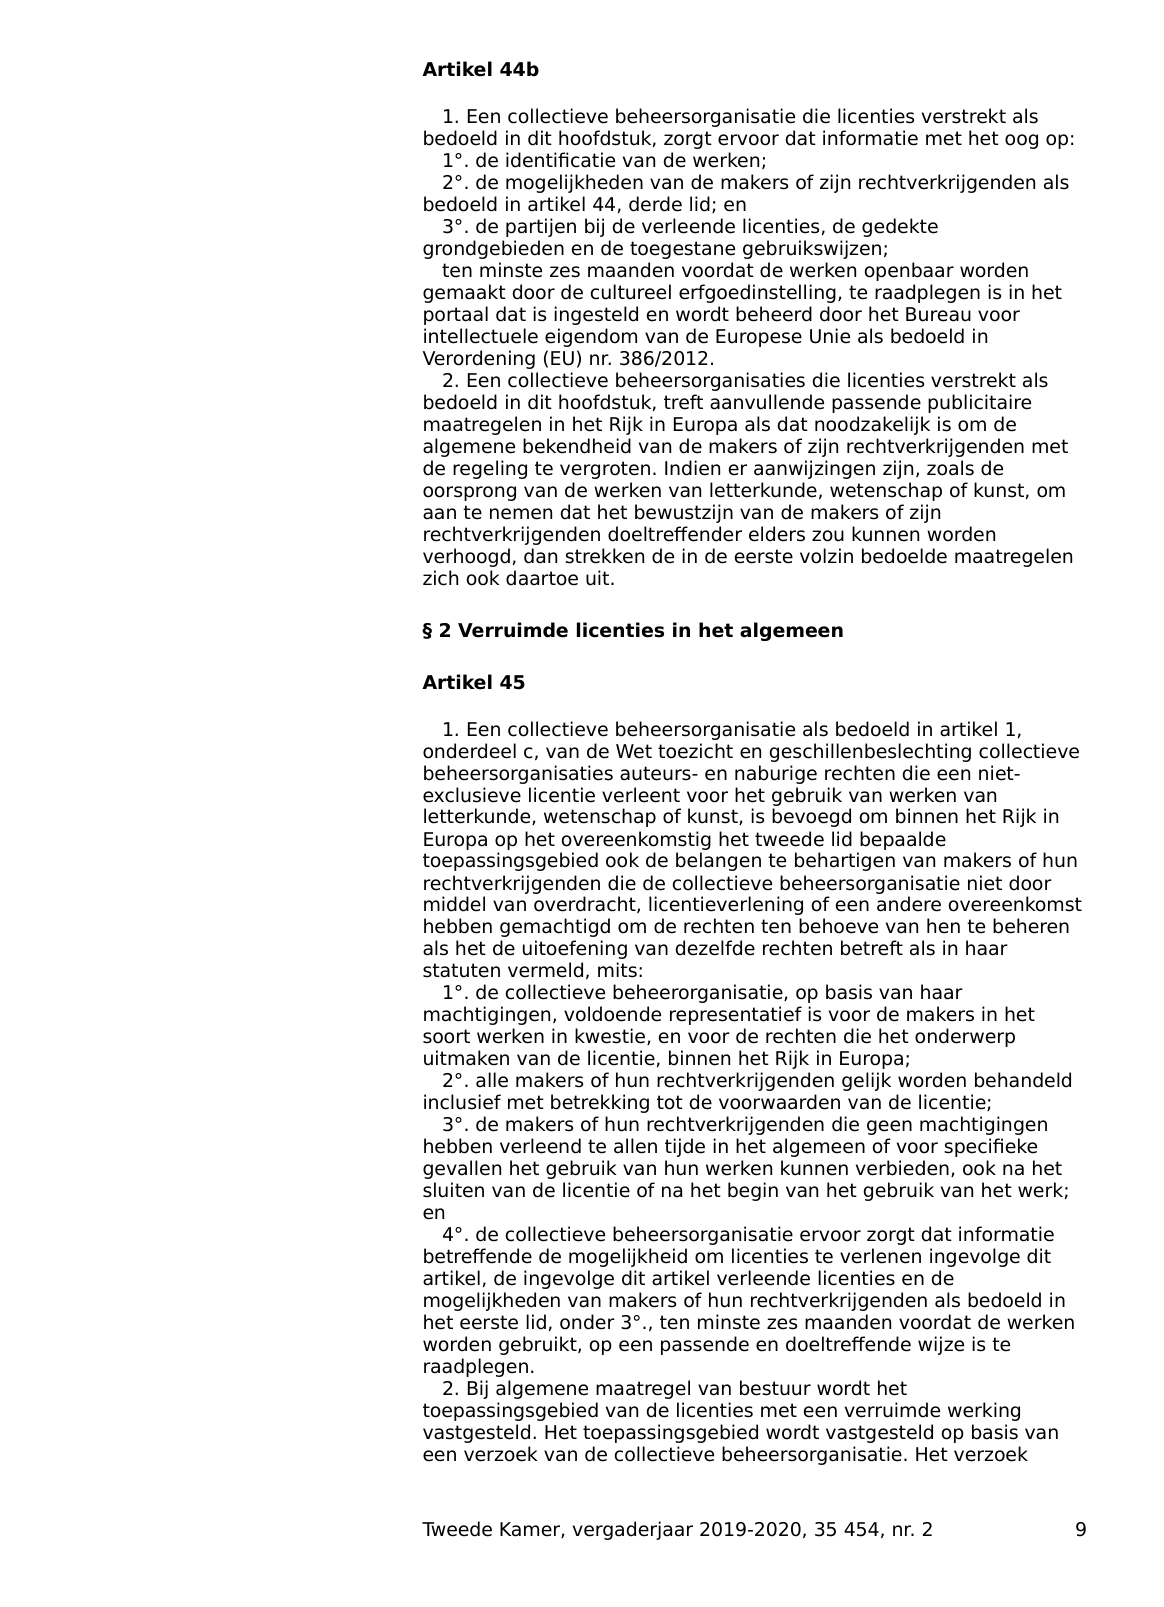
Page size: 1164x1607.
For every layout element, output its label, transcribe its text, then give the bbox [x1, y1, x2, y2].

subtitle Artikel 45 [422, 672, 1087, 693]
text 2°. de mogelijkheden van de makers of zijn rechtverkrijgenden als bedoeld in artikel 44, derde lid; en [422, 172, 1087, 216]
text 3°. de partijen bij de verleende licenties, de gedekte grondgebieden en de toegestane gebruikswijzen; [422, 216, 1087, 260]
subtitle Artikel 44b [422, 59, 1087, 81]
text 4°. de collectieve beheersorganisatie ervoor zorgt dat informatie betreffende de mogelijkheid om licenties te verlenen ingevolge dit artikel, de ingevolge dit artikel verleende licenties en de mogelijkheden van makers of hun rechtverkrijgenden als bedoeld in het eerste lid, onder 3°., ten minste zes maanden voordat de werken worden gebruikt, op een passende en doeltreffende wijze is te raadplegen. [422, 1224, 1087, 1378]
subtitle § 2 Verruimde licenties in het algemeen [422, 619, 1087, 642]
text 1°. de identificatie van de werken; [422, 150, 1087, 172]
text 1. Een collectieve beheersorganisatie die licenties verstrekt als bedoeld in dit hoofdstuk, zorgt ervoor dat informatie met het oog op: [422, 106, 1087, 150]
text 1°. de collectieve beheerorganisatie, op basis van haar machtigingen, voldoende representatief is voor de makers in het soort werken in kwestie, en voor de rechten die het onderwerp uitmaken van de licentie, binnen het Rijk in Europa; [422, 982, 1087, 1070]
text 1. Een collectieve beheersorganisatie als bedoeld in artikel 1, onderdeel c, van de Wet toezicht en geschillenbeslechting collectieve beheersorganisaties auteurs- en naburige rechten die een niet-exclusieve licentie verleent voor het gebruik van werken van letterkunde, wetenschap of kunst, is bevoegd om binnen het Rijk in Europa op het overeenkomstig het tweede lid bepaalde toepassingsgebied ook de belangen te behartigen van makers of hun rechtverkrijgenden die de collectieve beheersorganisatie niet door middel van overdracht, licentieverlening of een andere overeenkomst hebben gemachtigd om de rechten ten behoeve van hen te beheren als het de uitoefening van dezelfde rechten betreft als in haar statuten vermeld, mits: [422, 718, 1087, 982]
text ten minste zes maanden voordat de werken openbaar worden gemaakt door de cultureel erfgoedinstelling, te raadplegen is in het portaal dat is ingesteld en wordt beheerd door het Bureau voor intellectuele eigendom van de Europese Unie als bedoeld in Verordening (EU) nr. 386/2012. [422, 260, 1087, 370]
text 3°. de makers of hun rechtverkrijgenden die geen machtigingen hebben verleend te allen tijde in het algemeen of voor specifieke gevallen het gebruik van hun werken kunnen verbieden, ook na het sluiten van de licentie of na het begin van het gebruik van het werk; en [422, 1114, 1087, 1224]
text 2. Bij algemene maatregel van bestuur wordt het toepassingsgebied van de licenties met een verruimde werking vastgesteld. Het toepassingsgebied wordt vastgesteld op basis van een verzoek van de collectieve beheersorganisatie. Het verzoek [422, 1378, 1087, 1466]
text 2. Een collectieve beheersorganisaties die licenties verstrekt als bedoeld in dit hoofdstuk, treft aanvullende passende publicitaire maatregelen in het Rijk in Europa als dat noodzakelijk is om de algemene bekendheid van de makers of zijn rechtverkrijgenden met de regeling te vergroten. Indien er aanwijzingen zijn, zoals de oorsprong van de werken van letterkunde, wetenschap of kunst, om aan te nemen dat het bewustzijn van de makers of zijn rechtverkrijgenden doeltreffender elders zou kunnen worden verhoogd, dan strekken de in de eerste volzin bedoelde maatregelen zich ook daartoe uit. [422, 370, 1087, 589]
text 2°. alle makers of hun rechtverkrijgenden gelijk worden behandeld inclusief met betrekking tot de voorwaarden van de licentie; [422, 1070, 1087, 1114]
